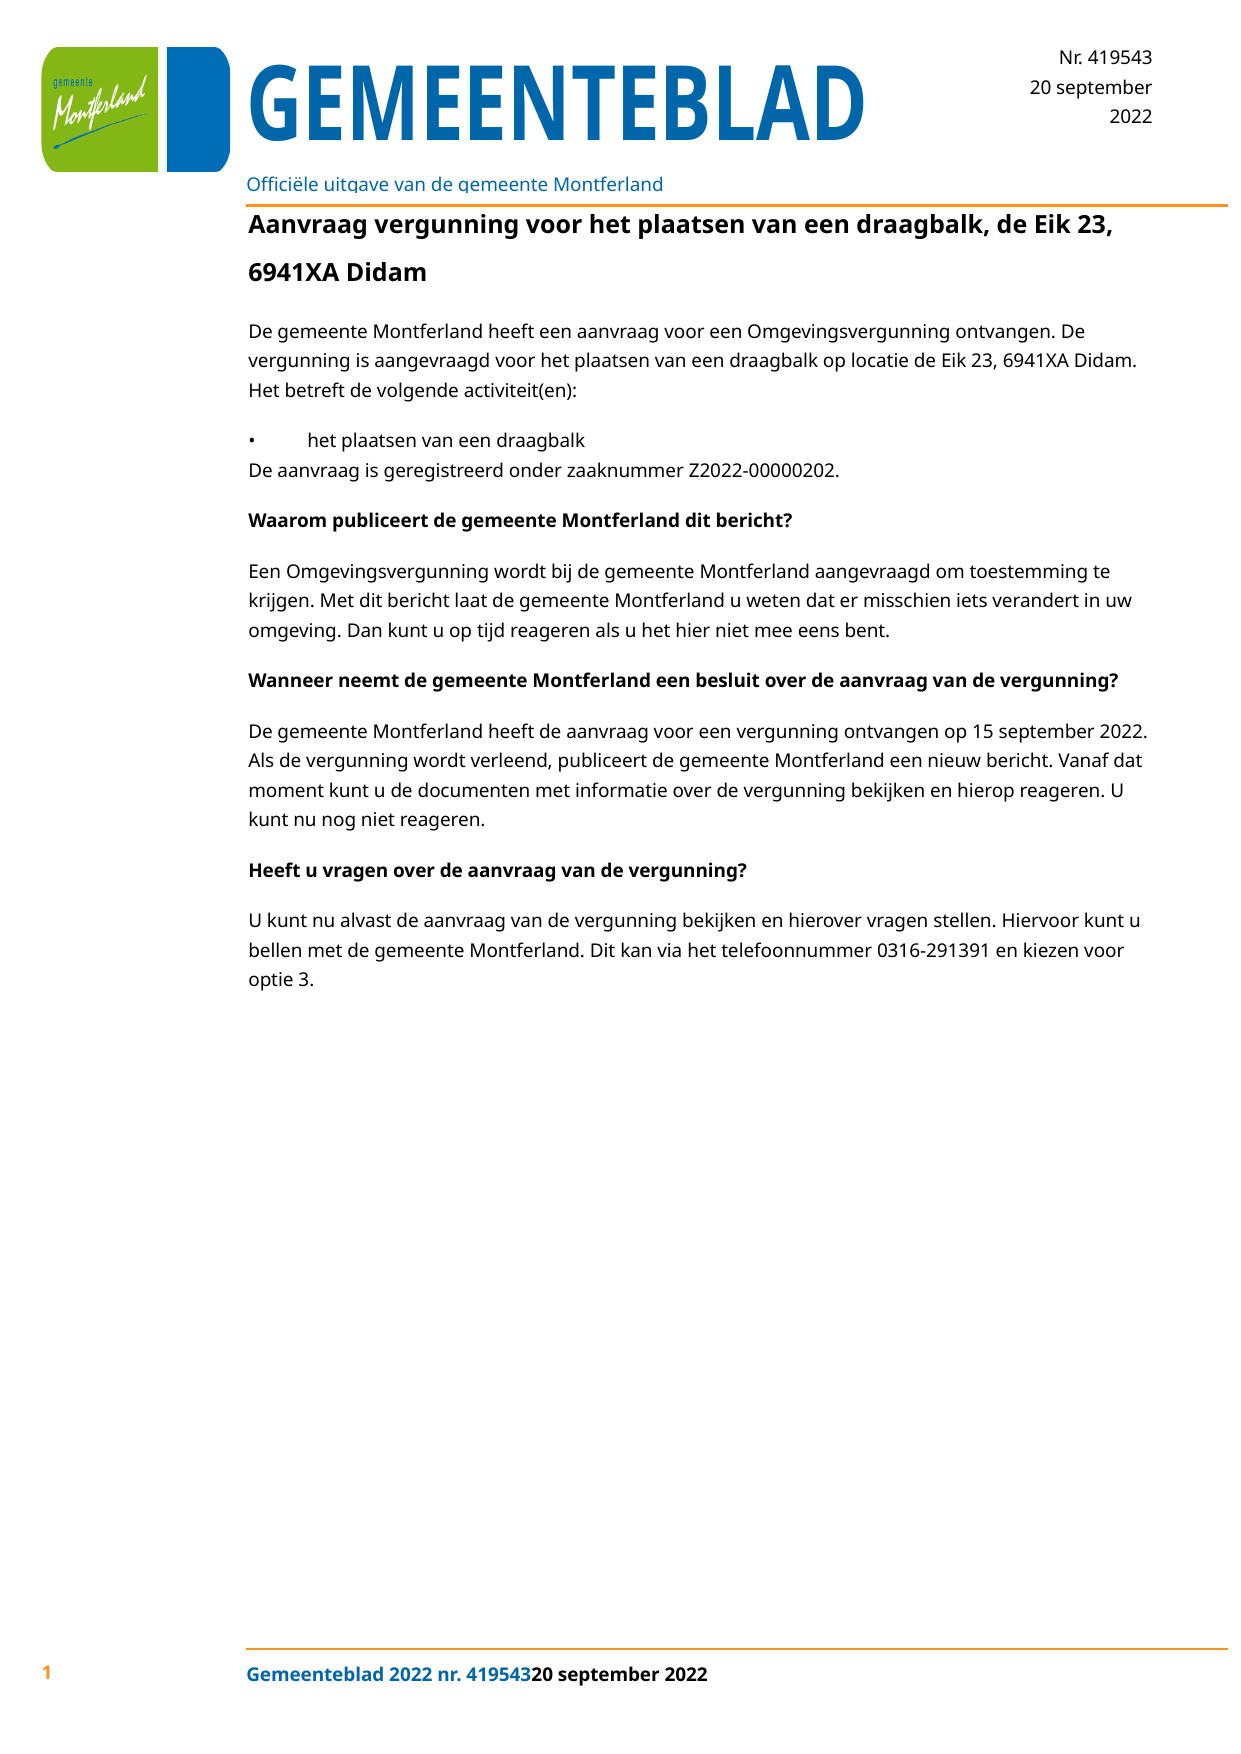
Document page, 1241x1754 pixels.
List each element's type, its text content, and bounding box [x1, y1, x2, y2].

text Aanvraag vergunning voor het plaatsen van een draagbalk, de Eik 23, 6941XA Didam [248, 207, 1152, 288]
text De aanvraag is geregistreerd onder zaaknummer Z2022-00000202. [248, 457, 1152, 483]
text Waarom publiceert de gemeente Montferland dit bericht? [248, 507, 1152, 533]
picture [41, 47, 231, 172]
text Een Omgevingsvergunning wordt bij de gemeente Montferland aangevraagd om toestemming te krijgen. Met dit bericht laat de gemeente Montferland u weten dat er misschien iets verandert in uw omgeving. Dan kunt u op tijd reageren als u het hier niet mee eens bent. [248, 558, 1152, 643]
text U kunt nu alvast de aanvraag van de vergunning bekijken en hierover vragen stellen. Hiervoor kunt u bellen met de gemeente Montferland. Dit kan via het telefoonnummer 0316-291391 en kiezen voor optie 3. [248, 907, 1152, 992]
text De gemeente Montferland heeft de aanvraag voor een vergunning ontvangen op 15 september 2022. Als de vergunning wordt verleend, publiceert de gemeente Montferland een nieuw bericht. Vanaf dat moment kunt u de documenten met informatie over de vergunning bekijken en hierop reageren. U kunt nu nog niet reageren. [248, 718, 1152, 832]
text Wanneer neemt de gemeente Montferland een besluit over de aanvraag van de vergunning? [248, 667, 1152, 693]
text Heeft u vragen over de aanvraag van de vergunning? [248, 857, 1152, 883]
text De gemeente Montferland heeft een aanvraag voor een Omgevingsvergunning ontvangen. De vergunning is aangevraagd voor het plaatsen van een draagbalk op locatie de Eik 23, 6941XA Didam. Het betreft de volgende activiteit(en): [248, 318, 1152, 403]
list het plaatsen van een draagbalk [248, 427, 1152, 453]
